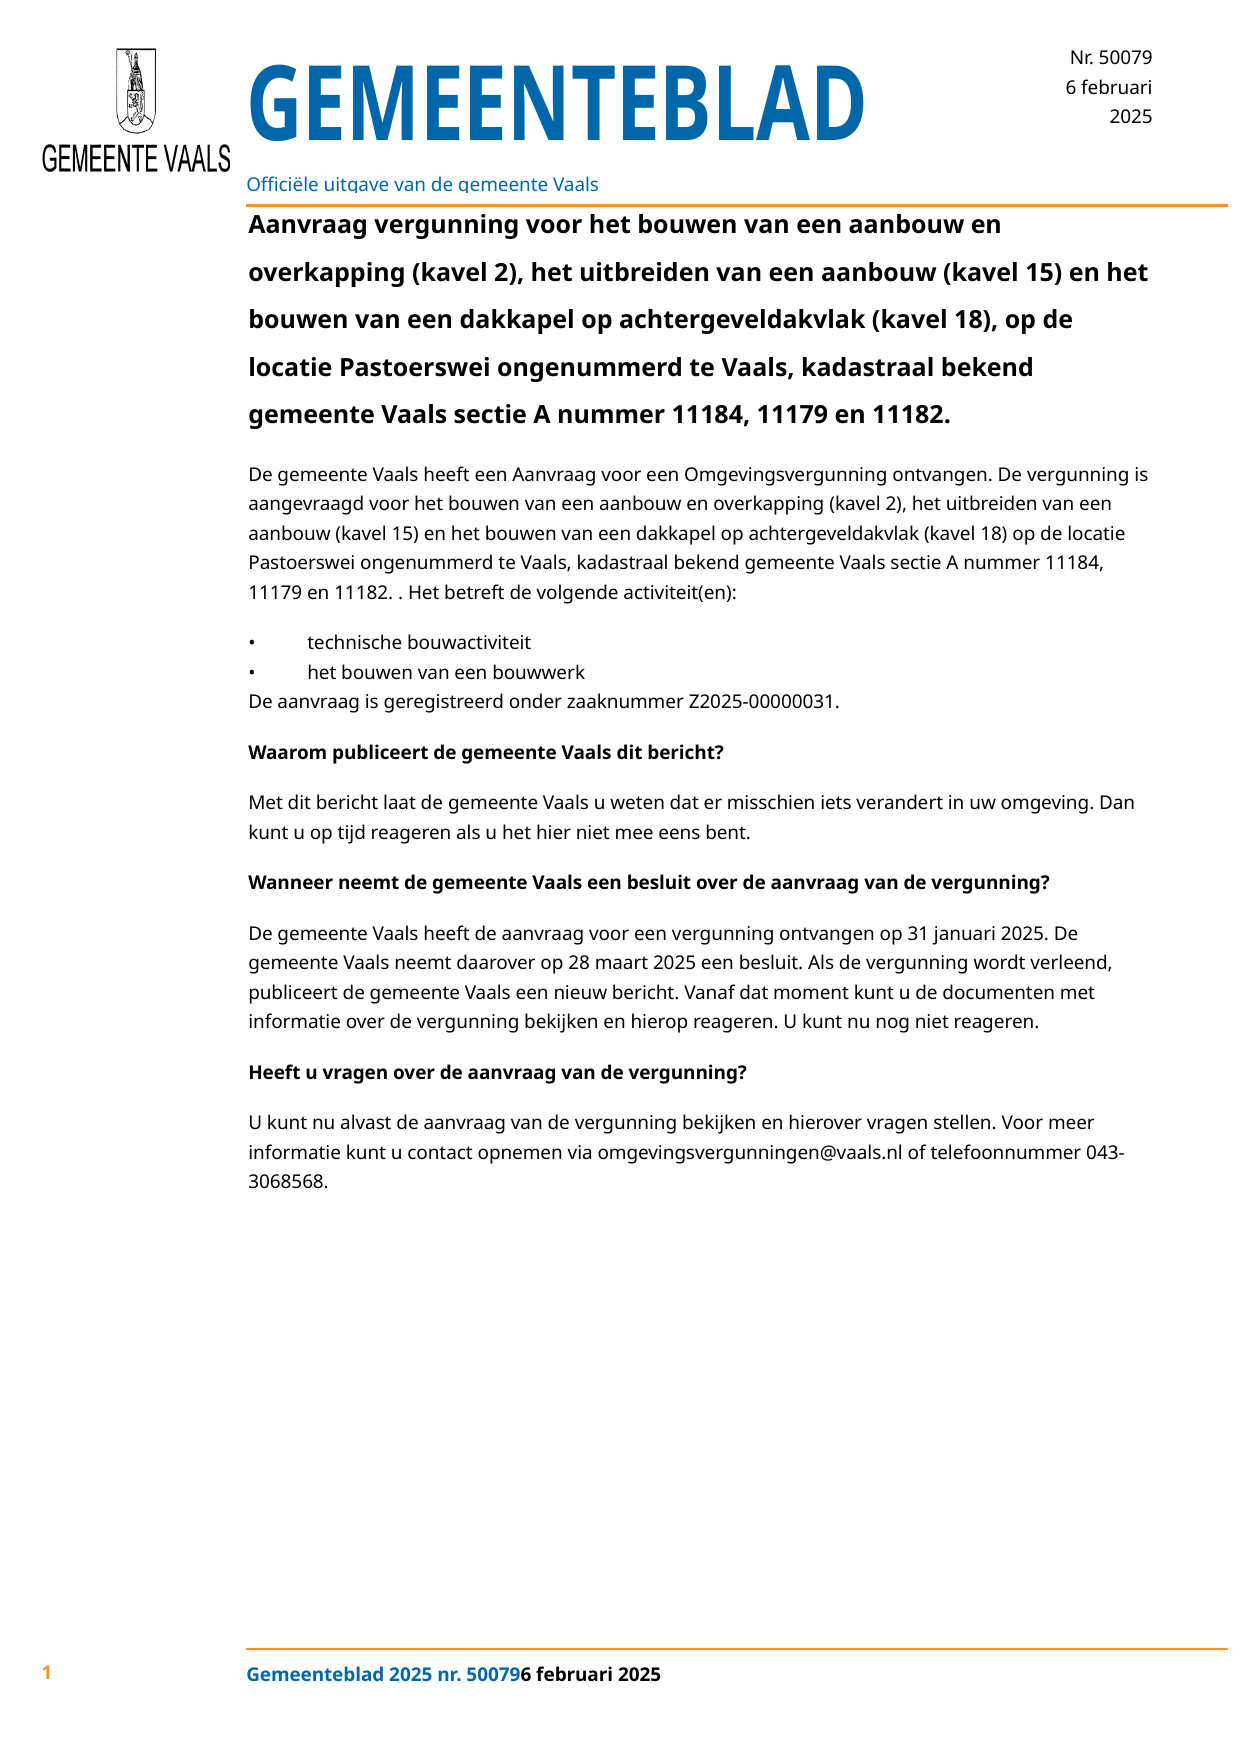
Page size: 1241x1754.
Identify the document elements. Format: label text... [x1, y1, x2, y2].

text U kunt nu alvast de aanvraag van de vergunning bekijken en hierover vragen stellen. Voor meer informatie kunt u contact opnemen via omgevingsvergunningen@vaals.nl of telefoonnummer 043-3068568. [248, 1109, 1152, 1194]
picture [41, 47, 231, 172]
text Waarom publiceert de gemeente Vaals dit bericht? [248, 739, 1152, 765]
list technische bouwactiviteit [248, 629, 1152, 655]
text Heeft u vragen over de aanvraag van de vergunning? [248, 1059, 1152, 1085]
text Wanneer neemt de gemeente Vaals een besluit over de aanvraag van de vergunning? [248, 869, 1152, 895]
text De aanvraag is geregistreerd onder zaaknummer Z2025-00000031. [248, 689, 1152, 714]
text Met dit bericht laat de gemeente Vaals u weten dat er misschien iets verandert in uw omgeving. Dan kunt u op tijd reageren als u het hier niet mee eens bent. [248, 789, 1152, 845]
list het bouwen van een bouwwerk [248, 659, 1152, 685]
text Aanvraag vergunning voor het bouwen van een aanbouw en overkapping (kavel 2), het uitbreiden van een aanbouw (kavel 15) en het bouwen van een dakkapel op achtergeveldakvlak (kavel 18), op de locatie Pastoerswei ongenummerd te Vaals, kadastraal bekend gemeente Vaals sectie A nummer 11184, 11179 en 11182. [248, 207, 1152, 431]
text De gemeente Vaals heeft de aanvraag voor een vergunning ontvangen op 31 januari 2025. De gemeente Vaals neemt daarover op 28 maart 2025 een besluit. Als de vergunning wordt verleend, publiceert de gemeente Vaals een nieuw bericht. Vanaf dat moment kunt u de documenten met informatie over de vergunning bekijken en hierop reageren. U kunt nu nog niet reageren. [248, 920, 1152, 1034]
text De gemeente Vaals heeft een Aanvraag voor een Omgevingsvergunning ontvangen. De vergunning is aangevraagd voor het bouwen van een aanbouw en overkapping (kavel 2), het uitbreiden van een aanbouw (kavel 15) en het bouwen van een dakkapel op achtergeveldakvlak (kavel 18) op de locatie Pastoerswei ongenummerd te Vaals, kadastraal bekend gemeente Vaals sectie A nummer 11184, 11179 en 11182. . Het betreft de volgende activiteit(en): [248, 461, 1152, 605]
